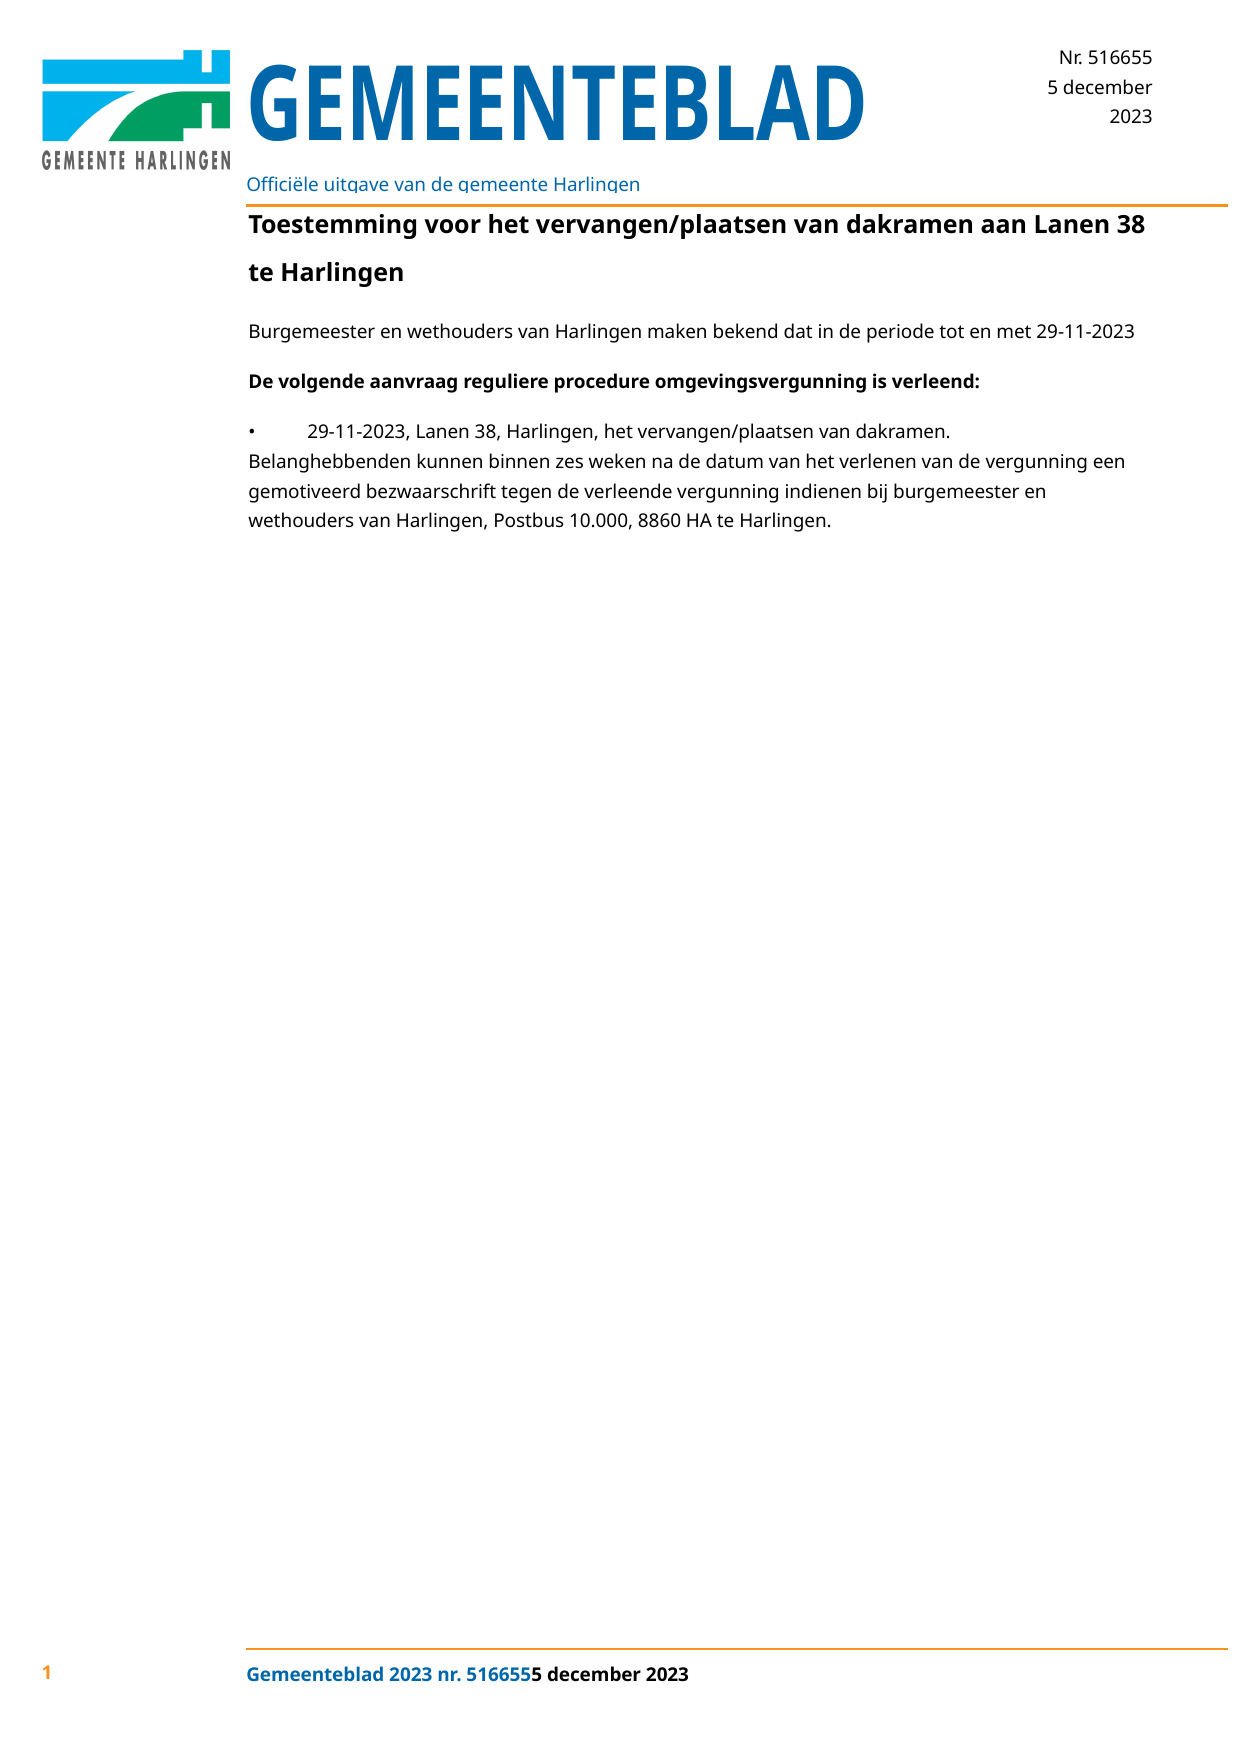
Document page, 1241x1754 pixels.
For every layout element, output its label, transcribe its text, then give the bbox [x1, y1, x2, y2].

text Belanghebbenden kunnen binnen zes weken na de datum van het verlenen van de vergunning een gemotiveerd bezwaarschrift tegen de verleende vergunning indienen bij burgemeester en wethouders van Harlingen, Postbus 10.000, 8860 HA te Harlingen. [248, 448, 1152, 533]
text De volgende aanvraag reguliere procedure omgevingsvergunning is verleend: [248, 368, 1152, 394]
text Toestemming voor het vervangen/plaatsen van dakramen aan Lanen 38 te Harlingen [248, 207, 1152, 288]
list 29-11-2023, Lanen 38, Harlingen, het vervangen/plaatsen van dakramen. [248, 419, 1152, 444]
text Burgemeester en wethouders van Harlingen maken bekend dat in de periode tot en met 29-11-2023 [248, 318, 1152, 344]
picture [41, 47, 231, 172]
